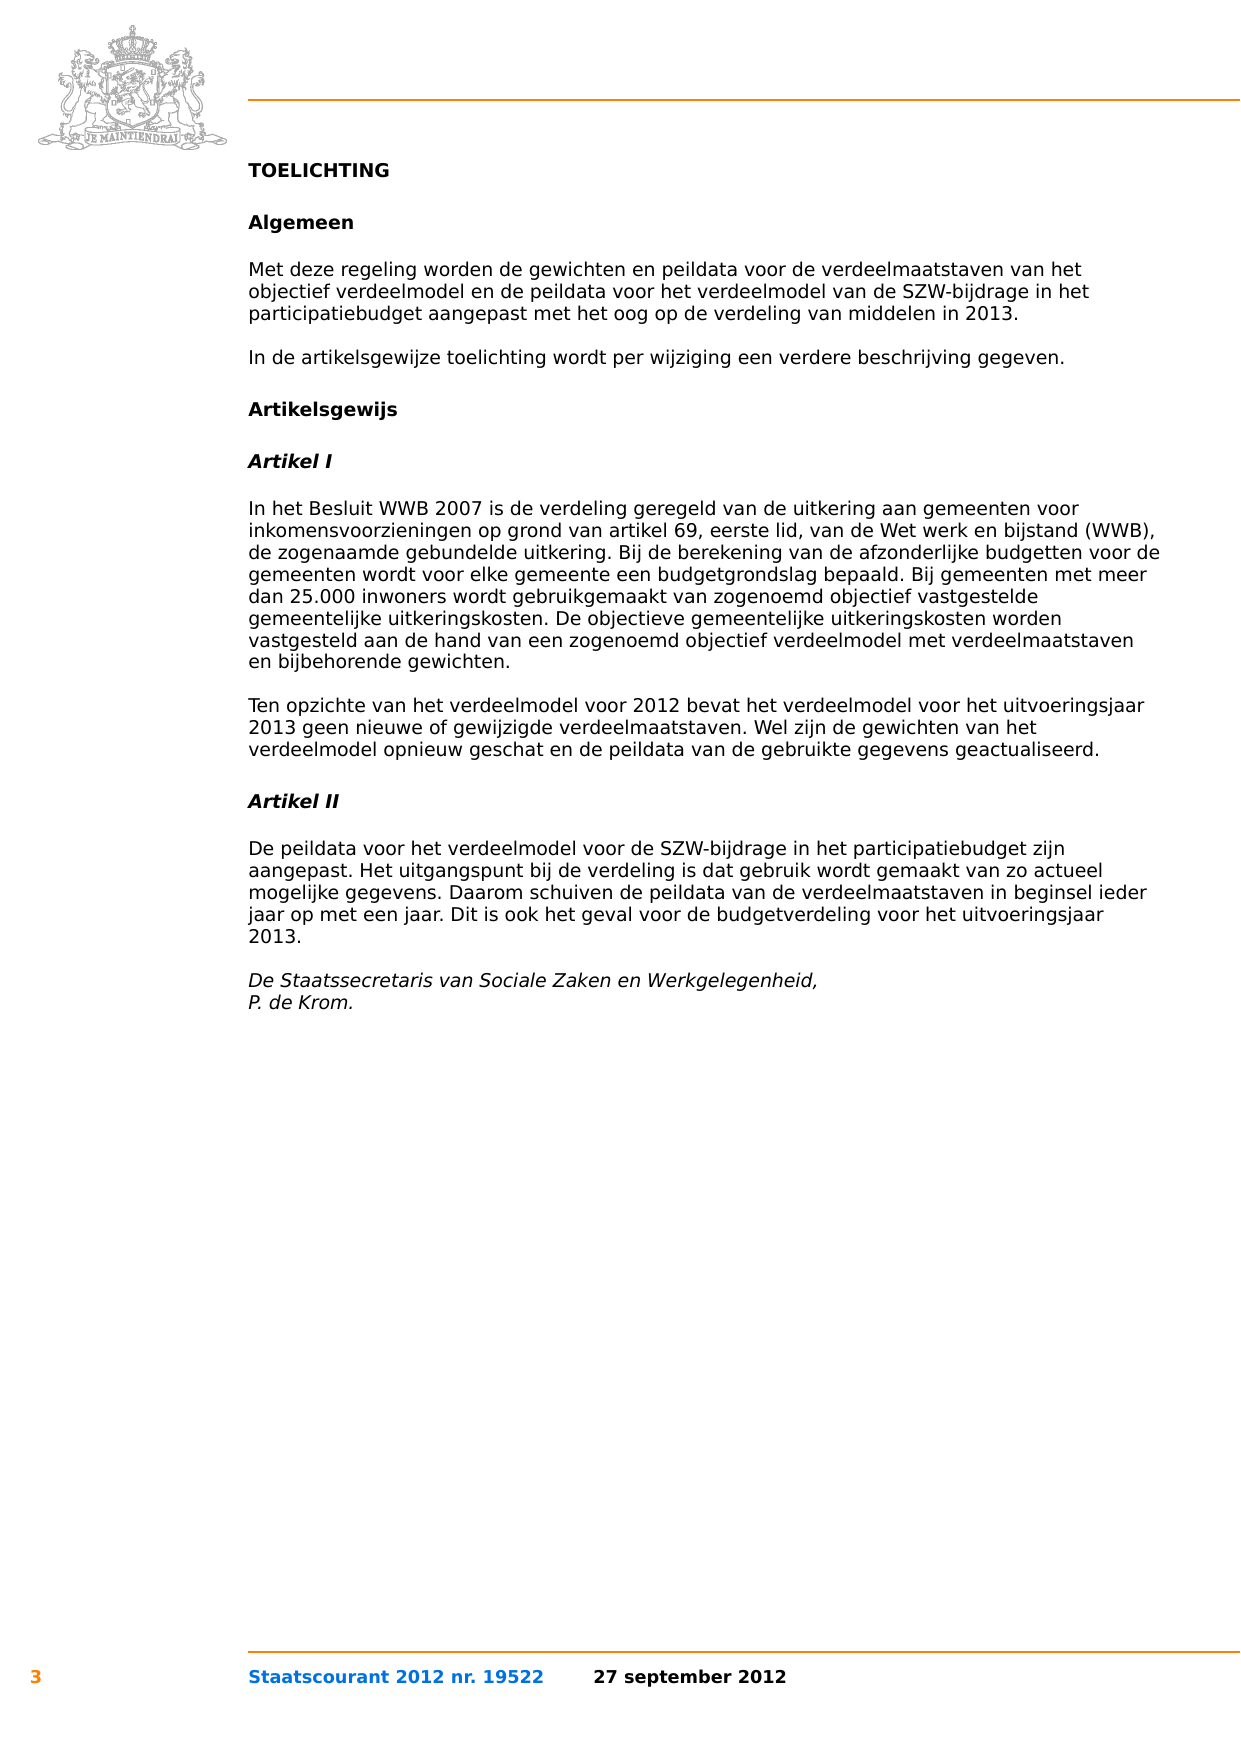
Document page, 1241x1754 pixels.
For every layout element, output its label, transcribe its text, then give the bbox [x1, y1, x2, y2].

text In de artikelsgewijze toelichting wordt per wijziging een verdere beschrijving gegeven. [248, 347, 1163, 369]
picture [38, 25, 227, 150]
text In het Besluit WWB 2007 is de verdeling geregeld van de uitkering aan gemeenten voor inkomensvoorzieningen op grond van artikel 69, eerste lid, van de Wet werk en bijstand (WWB), de zogenaamde gebundelde uitkering. Bij de berekening van de afzonderlijke budgetten voor de gemeenten wordt voor elke gemeente een budgetgrondslag bepaald. Bij gemeenten met meer dan 25.000 inwoners wordt gebruikgemaakt van zogenoemd objectief vastgestelde gemeentelijke uitkeringskosten. De objectieve gemeentelijke uitkeringskosten worden vastgesteld aan de hand van een zogenoemd objectief verdeelmodel met verdeelmaatstaven en bijbehorende gewichten. [248, 498, 1163, 673]
text De peildata voor het verdeelmodel voor de SZW-bijdrage in het participatiebudget zijn aangepast. Het uitgangspunt bij de verdeling is dat gebruik wordt gemaakt van zo actueel mogelijke gegevens. Daarom schuiven de peildata van de verdeelmaatstaven in beginsel ieder jaar op met een jaar. Dit is ook het geval voor de budgetverdeling voor het uitvoeringsjaar 2013. [248, 838, 1163, 948]
subtitle Artikelsgewijs [248, 399, 1163, 421]
text De Staatssecretaris van Sociale Zaken en Werkgelegenheid, P. de Krom. [248, 970, 1163, 1014]
subtitle Artikel II [248, 791, 1163, 813]
subtitle Algemeen [248, 212, 1163, 234]
subtitle TOELICHTING [248, 160, 1163, 182]
text Met deze regeling worden de gewichten en peildata voor de verdeelmaatstaven van het objectief verdeelmodel en de peildata voor het verdeelmodel van de SZW-bijdrage in het participatiebudget aangepast met het oog op de verdeling van middelen in 2013. [248, 259, 1163, 325]
subtitle Artikel I [248, 451, 1163, 473]
text Ten opzichte van het verdeelmodel voor 2012 bevat het verdeelmodel voor het uitvoeringsjaar 2013 geen nieuwe of gewijzigde verdeelmaatstaven. Wel zijn de gewichten van het verdeelmodel opnieuw geschat en de peildata van de gebruikte gegevens geactualiseerd. [248, 695, 1163, 761]
